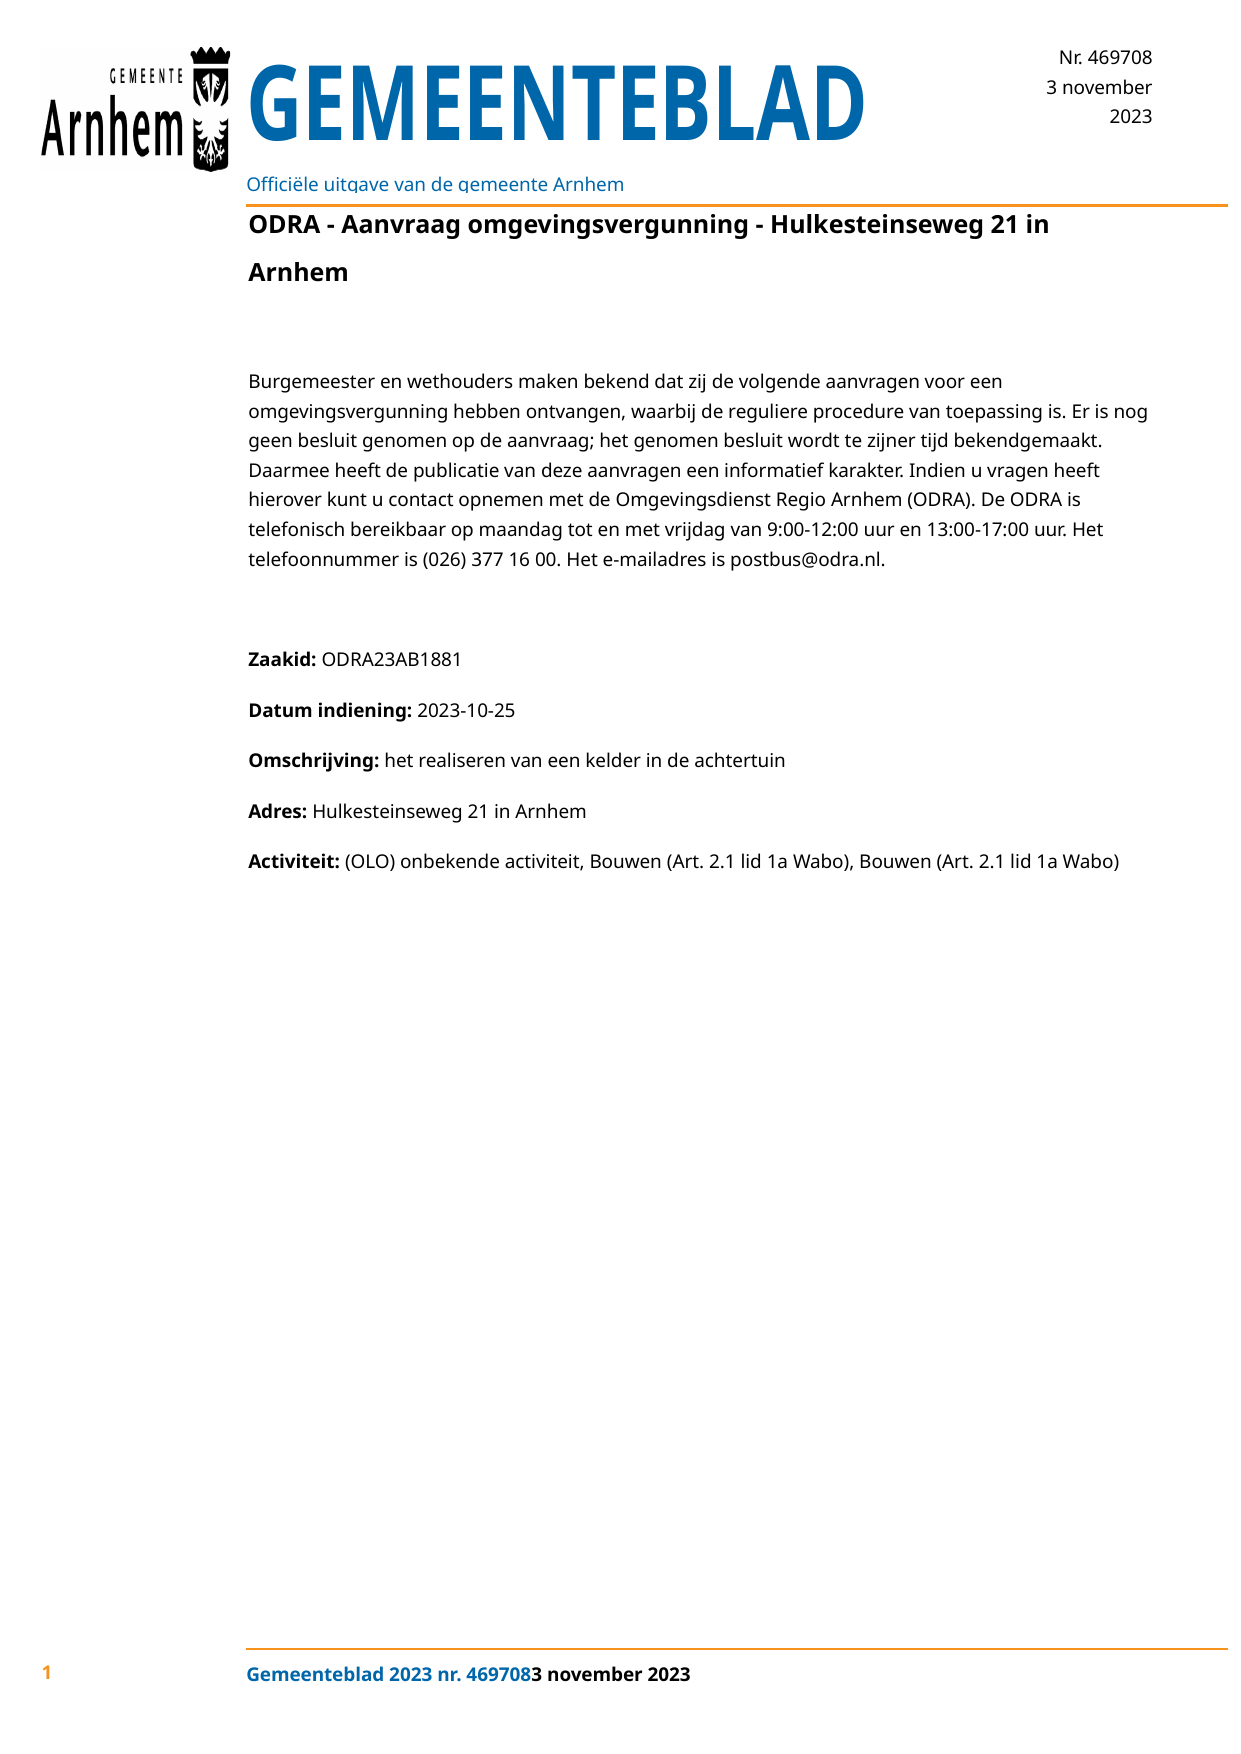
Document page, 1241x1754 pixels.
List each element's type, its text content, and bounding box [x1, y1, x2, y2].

text ODRA - Aanvraag omgevingsvergunning - Hulkesteinseweg 21 in Arnhem [248, 207, 1152, 288]
picture [41, 47, 231, 172]
text Omschrijving: het realiseren van een kelder in de achtertuin [248, 747, 1152, 773]
text Zaakid: ODRA23AB1881 [248, 647, 1152, 672]
text Activiteit: (OLO) onbekende activiteit, Bouwen (Art. 2.1 lid 1a Wabo), Bouwen (Art. 2.1 lid 1a Wabo) [248, 848, 1152, 874]
text Datum indiening: 2023-10-25 [248, 697, 1152, 723]
text Burgemeester en wethouders maken bekend dat zij de volgende aanvragen voor een omgevingsvergunning hebben ontvangen, waarbij de reguliere procedure van toepassing is. Er is nog geen besluit genomen op de aanvraag; het genomen besluit wordt te zijner tijd bekendgemaakt. Daarmee heeft de publicatie van deze aanvragen een informatief karakter. Indien u vragen heeft hierover kunt u contact opnemen met de Omgevingsdienst Regio Arnhem (ODRA). De ODRA is telefonisch bereikbaar op maandag tot en met vrijdag van 9:00-12:00 uur en 13:00-17:00 uur. Het telefoonnummer is (026) 377 16 00. Het e-mailadres is postbus@odra.nl. [248, 368, 1152, 572]
text Adres: Hulkesteinseweg 21 in Arnhem [248, 798, 1152, 824]
